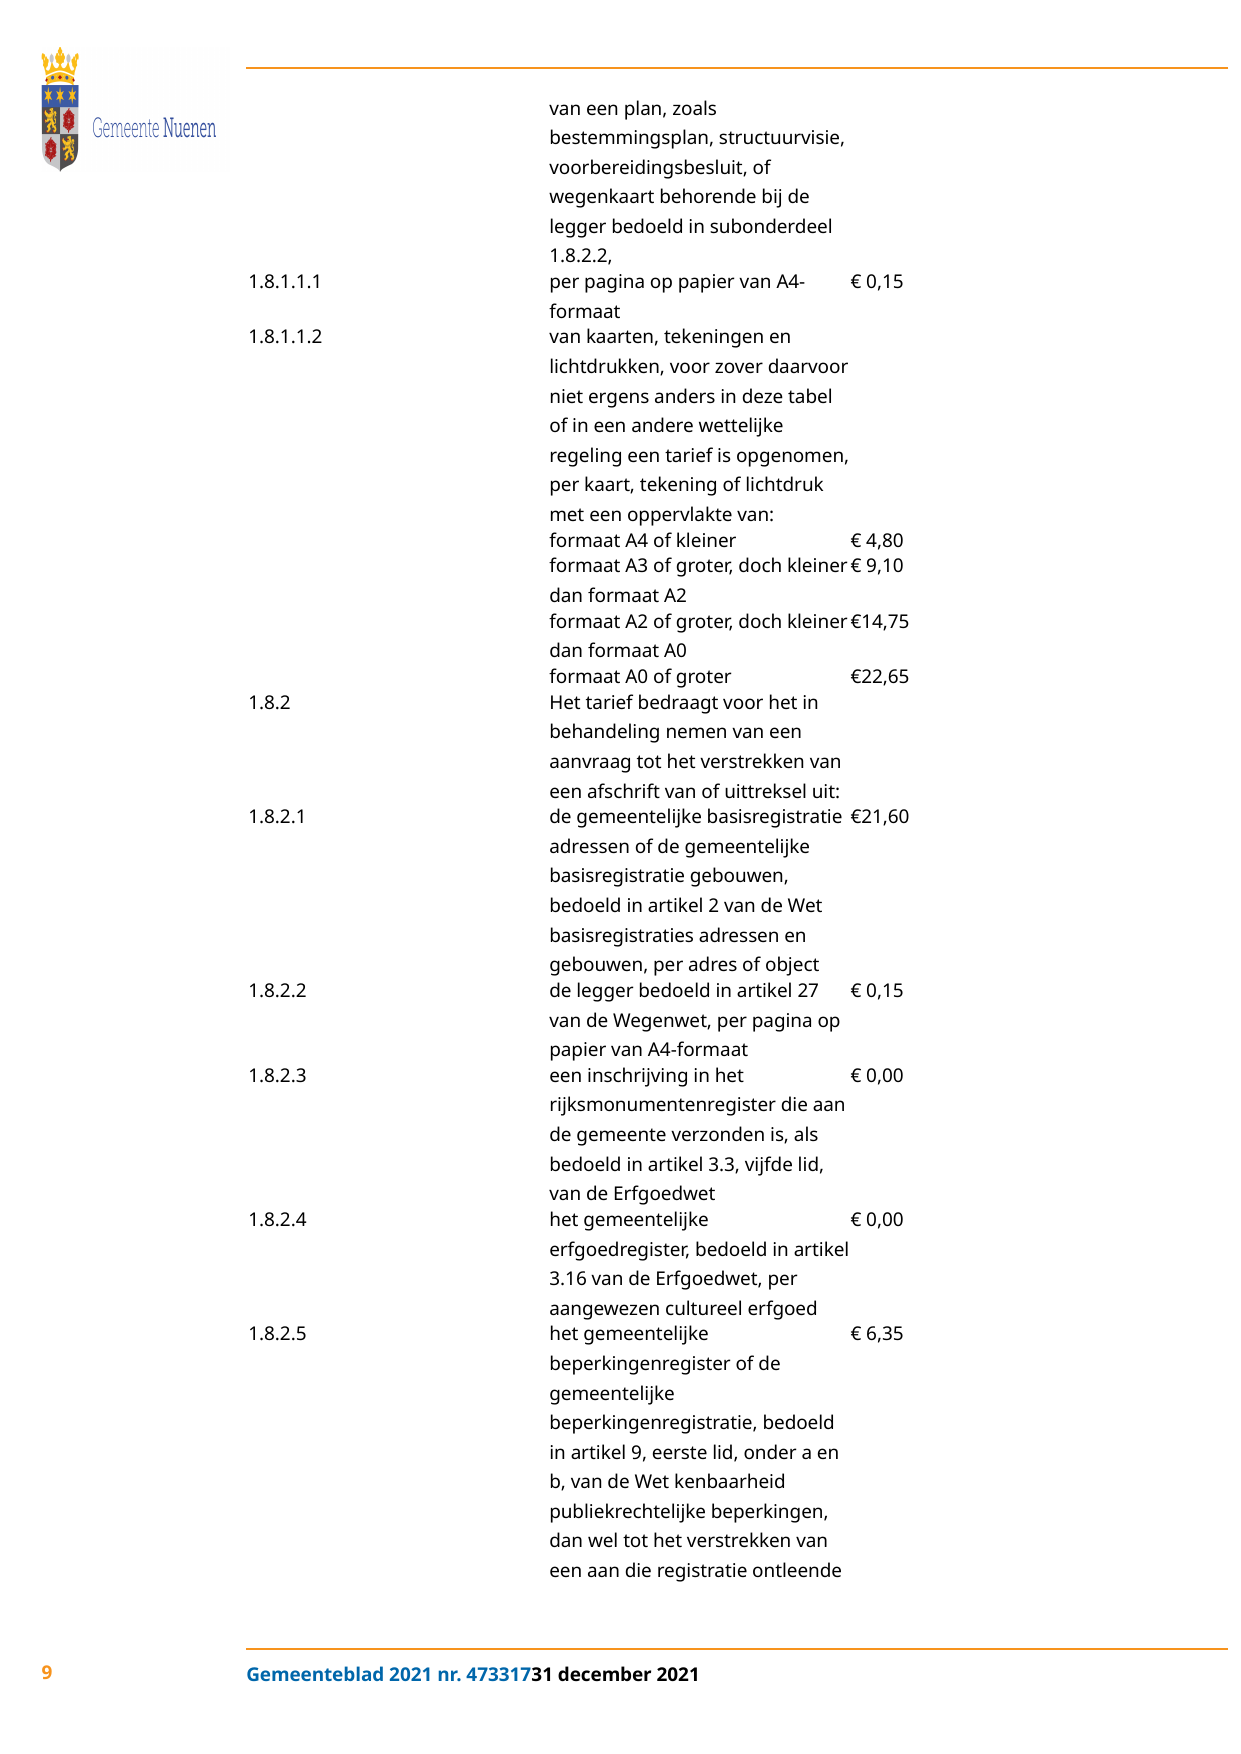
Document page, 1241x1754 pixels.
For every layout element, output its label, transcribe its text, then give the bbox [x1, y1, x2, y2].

table_cell 1.8.2.3 [248, 1062, 549, 1206]
table_cell per pagina op papier van A4-formaat [549, 269, 850, 324]
table_cell van kaarten, tekeningen en lichtdrukken, voor zover daarvoor niet ergens anders in deze tabel of in een andere wettelijke regeling een tarief is opgenomen, per kaart, tekening of lichtdruk met een oppervlakte van: [549, 324, 850, 527]
table_cell [248, 95, 549, 268]
table_cell 1.8.2.1 [248, 804, 549, 977]
table_cell 1.8.2 [248, 689, 549, 803]
table_cell €22,65 [850, 663, 1152, 689]
table_cell Het tarief bedraagt voor het in behandeling nemen van een aanvraag tot het verstrekken van een afschrift van of uittreksel uit: [549, 689, 850, 803]
table_cell het gemeentelijke beperkingenregister of de gemeentelijke beperkingenregistratie, bedoeld in artikel 9, eerste lid, onder a en b, van de Wet kenbaarheid publiekrechtelijke beperkingen, dan wel tot het verstrekken van een aan die registratie ontleende [549, 1321, 850, 1583]
table_cell de legger bedoeld in artikel 27 van de Wegenwet, per pagina op papier van A4-formaat [549, 977, 850, 1062]
table_cell € 6,35 [850, 1321, 1152, 1583]
table_cell formaat A0 of groter [549, 663, 850, 689]
table_cell € 0,15 [850, 977, 1152, 1062]
picture [41, 47, 231, 172]
table_cell € 0,00 [850, 1062, 1152, 1206]
table_cell een inschrijving in het rijksmonumentenregister die aan de gemeente verzonden is, als bedoeld in artikel 3.3, vijfde lid, van de Erfgoedwet [549, 1062, 850, 1206]
table_cell € 4,80 [850, 527, 1152, 553]
table_cell € 0,00 [850, 1206, 1152, 1321]
table_cell 1.8.1.1.1 [248, 269, 549, 324]
table_cell 1.8.2.4 [248, 1206, 549, 1321]
table_cell 1.8.2.2 [248, 977, 549, 1062]
table_cell [248, 663, 549, 689]
table_cell formaat A2 of groter, doch kleiner dan formaat A0 [549, 608, 850, 663]
table_cell €14,75 [850, 608, 1152, 663]
table_cell € 0,15 [850, 269, 1152, 324]
table_cell [850, 95, 1152, 268]
table_cell €21,60 [850, 804, 1152, 977]
table_cell [248, 527, 549, 553]
table_cell het gemeentelijke erfgoedregister, bedoeld in artikel 3.16 van de Erfgoedwet, per aangewezen cultureel erfgoed [549, 1206, 850, 1321]
table_cell [248, 553, 549, 608]
table_cell 1.8.1.1.2 [248, 324, 549, 527]
table_cell [850, 689, 1152, 803]
table_cell de gemeentelijke basisregistratie adressen of de gemeentelijke basisregistratie gebouwen, bedoeld in artikel 2 van de Wet basisregistraties adressen en gebouwen, per adres of object [549, 804, 850, 977]
table_cell [248, 608, 549, 663]
table_cell 1.8.2.5 [248, 1321, 549, 1583]
table_cell [850, 324, 1152, 527]
table_cell van een plan, zoals bestemmingsplan, structuurvisie, voorbereidingsbesluit, of wegenkaart behorende bij de legger bedoeld in subonderdeel 1.8.2.2, [549, 95, 850, 268]
table_cell formaat A3 of groter, doch kleiner dan formaat A2 [549, 553, 850, 608]
table_cell € 9,10 [850, 553, 1152, 608]
table_cell formaat A4 of kleiner [549, 527, 850, 553]
